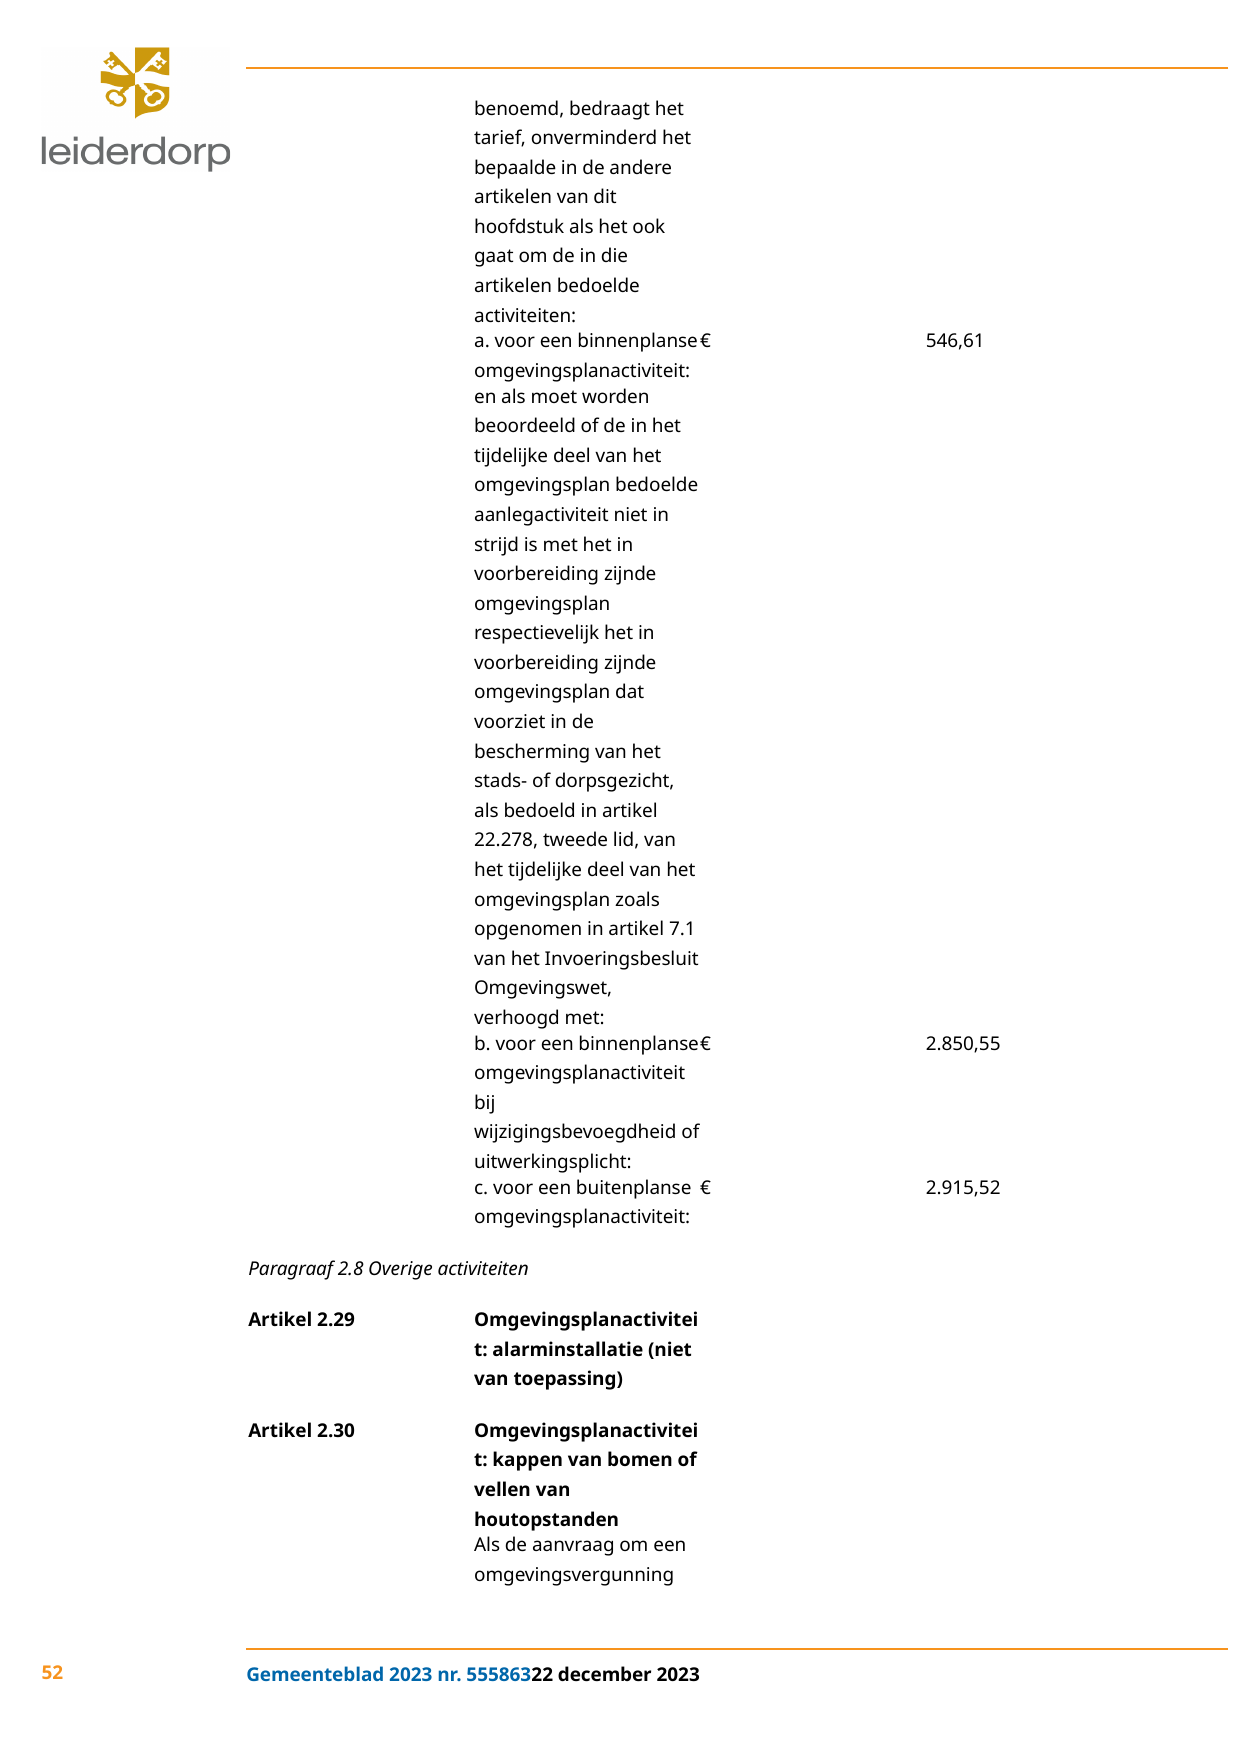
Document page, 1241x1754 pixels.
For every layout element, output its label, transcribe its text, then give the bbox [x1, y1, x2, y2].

table_cell [926, 1255, 1152, 1281]
table_cell [700, 1417, 926, 1532]
table_cell [248, 1391, 474, 1417]
table_cell [700, 383, 926, 1030]
table_cell Paragraaf 2.8 Overige activiteiten [248, 1255, 700, 1281]
table_cell 2.850,55 [926, 1030, 1152, 1174]
table_cell [926, 95, 1152, 328]
picture [41, 47, 231, 172]
table_cell [248, 1281, 474, 1306]
table_cell b. voor een binnenplanse omgevingsplanactiviteit bij wijzigingsbevoegdheid of uitwerkingsplicht: [474, 1030, 700, 1174]
table_cell [248, 1174, 474, 1229]
table_cell Artikel 2.30 [248, 1417, 474, 1532]
table_cell [926, 1532, 1152, 1587]
table_cell [926, 1229, 1152, 1255]
table_cell [248, 383, 474, 1030]
table_cell benoemd, bedraagt het tarief, onverminderd het bepaalde in de andere artikelen van dit hoofdstuk als het ook gaat om de in die artikelen bedoelde activiteiten: [474, 95, 700, 328]
table_cell en als moet worden beoordeeld of de in het tijdelijke deel van het omgevingsplan bedoelde aanlegactiviteit niet in strijd is met het in voorbereiding zijnde omgevingsplan respectievelijk het in voorbereiding zijnde omgevingsplan dat voorziet in de bescherming van het stads- of dorpsgezicht, als bedoeld in artikel 22.278, tweede lid, van het tijdelijke deel van het omgevingsplan zoals opgenomen in artikel 7.1 van het Invoeringsbesluit Omgevingswet, verhoogd met: [474, 383, 700, 1030]
table_cell [474, 1391, 700, 1417]
table_cell [926, 1391, 1152, 1417]
table_cell [474, 1281, 700, 1306]
table_cell a. voor een binnenplanse omgevingsplanactiviteit: [474, 328, 700, 383]
table_cell [248, 1229, 474, 1255]
table_cell € [700, 328, 926, 383]
table_cell Omgevingsplanactiviteit: kappen van bomen of vellen van houtopstanden [474, 1417, 700, 1532]
table_cell [926, 1306, 1152, 1391]
table_cell € [700, 1174, 926, 1229]
table_cell € [700, 1030, 926, 1174]
table_cell [700, 95, 926, 328]
table_cell 2.915,52 [926, 1174, 1152, 1229]
table_cell [700, 1281, 926, 1306]
table_cell [248, 328, 474, 383]
table_cell [474, 1229, 700, 1255]
table_cell [700, 1306, 926, 1391]
table_cell [248, 1532, 474, 1587]
table_cell [700, 1229, 926, 1255]
table_cell [248, 95, 474, 328]
table_cell [248, 1030, 474, 1174]
table_cell [926, 1417, 1152, 1532]
table_cell [700, 1532, 926, 1587]
table_cell Artikel 2.29 [248, 1306, 474, 1391]
table_cell [926, 383, 1152, 1030]
table_cell [700, 1255, 926, 1281]
table_cell Omgevingsplanactiviteit: alarminstallatie (niet van toepassing) [474, 1306, 700, 1391]
table_cell [700, 1391, 926, 1417]
table_cell Als de aanvraag om een omgevingsvergunning [474, 1532, 700, 1587]
table_cell 546,61 [926, 328, 1152, 383]
table_cell c. voor een buitenplanse omgevingsplanactiviteit: [474, 1174, 700, 1229]
table_cell [926, 1281, 1152, 1306]
